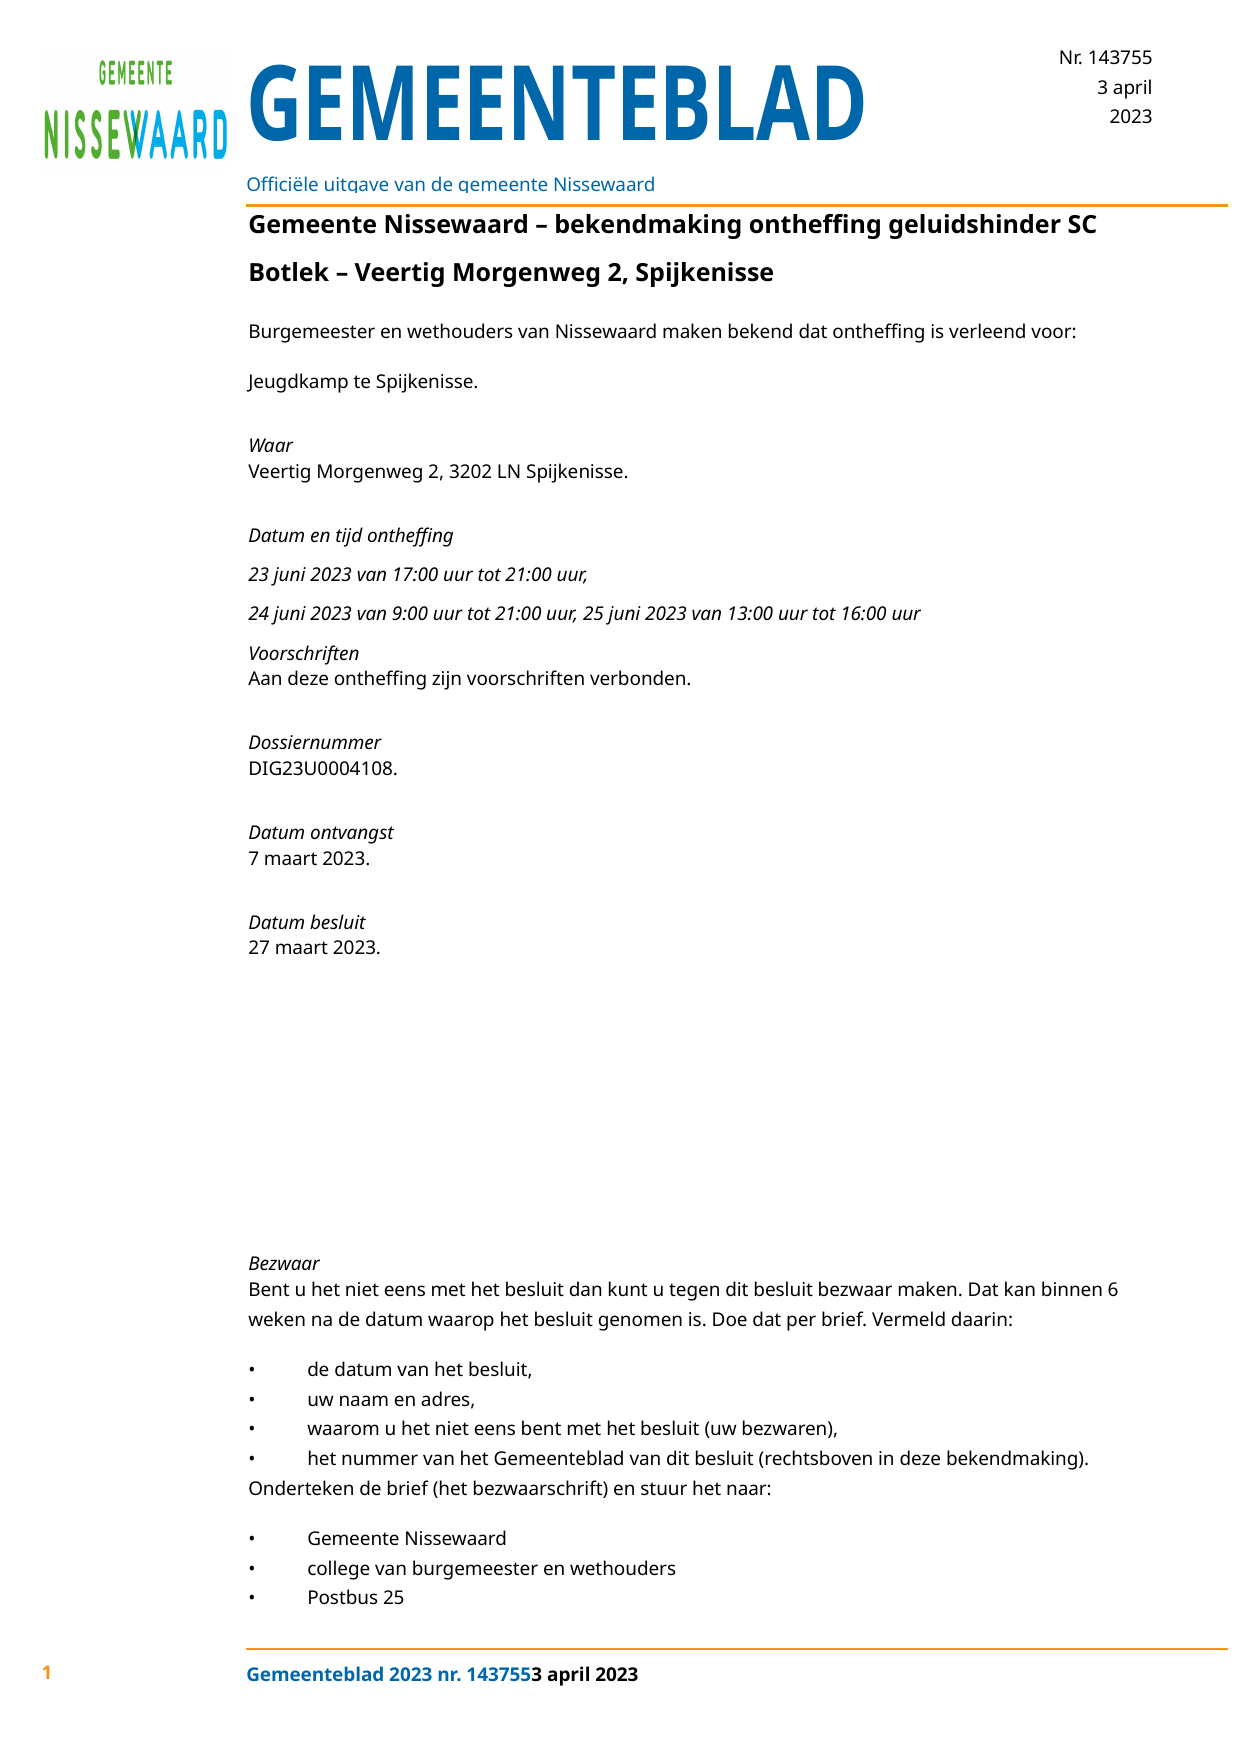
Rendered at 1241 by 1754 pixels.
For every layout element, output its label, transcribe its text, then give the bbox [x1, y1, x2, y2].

text Voorschriften [248, 640, 1152, 666]
list Postbus 25 [248, 1584, 1152, 1610]
text DIG23U0004108. [248, 755, 1152, 781]
text Veertig Morgenweg 2, 3202 LN Spijkenisse. [248, 458, 1152, 484]
text Bezwaar [248, 1251, 1152, 1276]
list het nummer van het Gemeenteblad van dit besluit (rechtsboven in deze bekendmaking). [248, 1445, 1152, 1471]
text Datum en tijd ontheffing [248, 522, 1152, 548]
text 24 juni 2023 van 9:00 uur tot 21:00 uur, 25 juni 2023 van 13:00 uur tot 16:00 uur [248, 601, 1152, 626]
list Gemeente Nissewaard [248, 1525, 1152, 1551]
picture [41, 47, 231, 172]
text 23 juni 2023 van 17:00 uur tot 21:00 uur, [248, 561, 1152, 587]
list waarom u het niet eens bent met het besluit (uw bezwaren), [248, 1416, 1152, 1441]
list de datum van het besluit, [248, 1356, 1152, 1382]
text Dossiernummer [248, 729, 1152, 755]
text Gemeente Nissewaard – bekendmaking ontheffing geluidshinder SC Botlek – Veertig Morgenweg 2, Spijkenisse [248, 207, 1152, 288]
text Waar [248, 432, 1152, 458]
text Burgemeester en wethouders van Nissewaard maken bekend dat ontheffing is verleend voor: [248, 318, 1152, 344]
text 27 maart 2023. [248, 934, 1152, 960]
text Onderteken de brief (het bezwaarschrift) en stuur het naar: [248, 1475, 1152, 1500]
list uw naam en adres, [248, 1386, 1152, 1412]
text Datum ontvangst [248, 819, 1152, 845]
list college van burgemeester en wethouders [248, 1555, 1152, 1580]
text 7 maart 2023. [248, 845, 1152, 871]
text Bent u het niet eens met het besluit dan kunt u tegen dit besluit bezwaar maken. Dat kan binnen 6 weken na de datum waarop het besluit genomen is. Doe dat per brief. Vermeld daarin: [248, 1276, 1152, 1332]
text Jeugdkamp te Spijkenisse. [248, 368, 1152, 394]
text Aan deze ontheffing zijn voorschriften verbonden. [248, 666, 1152, 691]
text Datum besluit [248, 909, 1152, 934]
